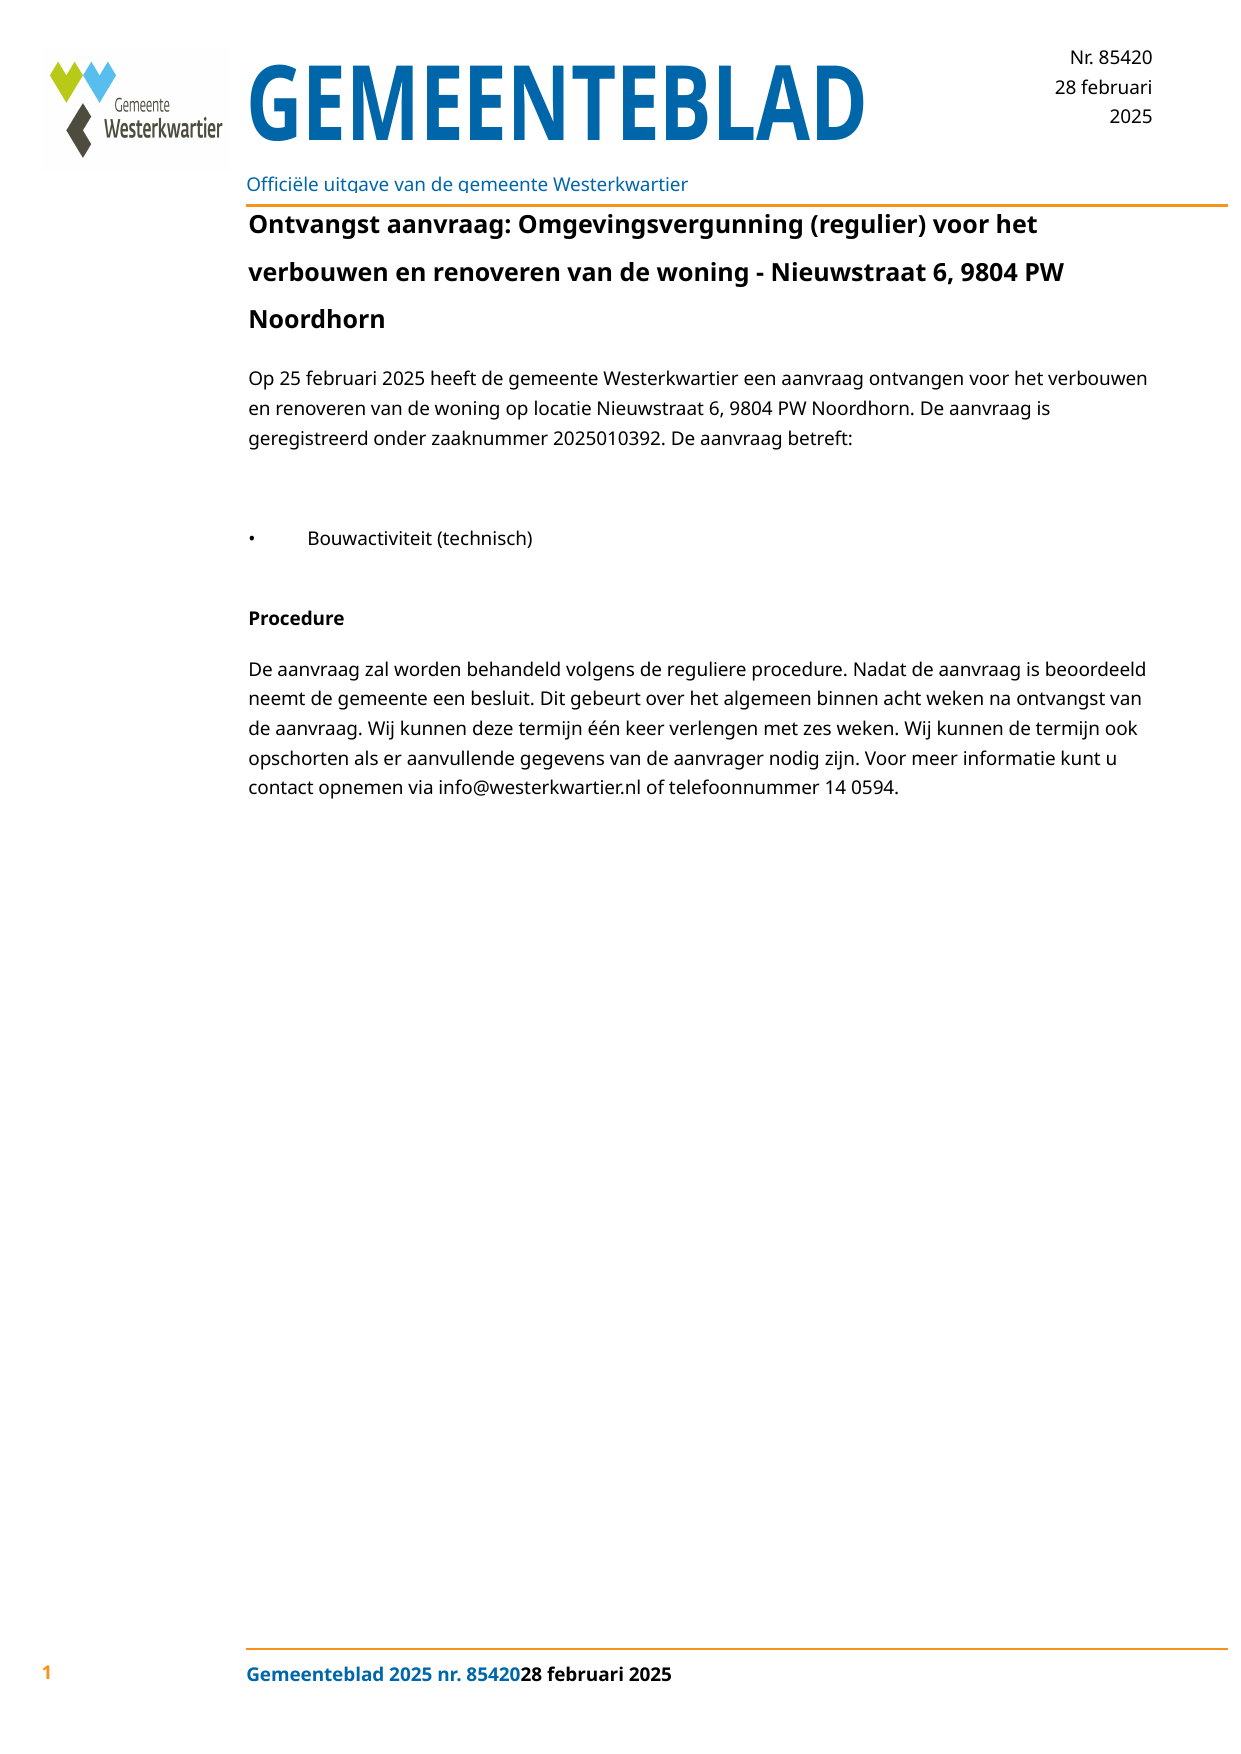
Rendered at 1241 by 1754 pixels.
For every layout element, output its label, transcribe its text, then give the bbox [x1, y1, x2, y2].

text Op 25 februari 2025 heeft de gemeente Westerkwartier een aanvraag ontvangen voor het verbouwen en renoveren van de woning op locatie Nieuwstraat 6, 9804 PW Noordhorn. De aanvraag is geregistreerd onder zaaknummer 2025010392. De aanvraag betreft: [248, 366, 1152, 450]
text Procedure [248, 606, 1152, 631]
text De aanvraag zal worden behandeld volgens de reguliere procedure. Nadat de aanvraag is beoordeeld neemt de gemeente een besluit. Dit gebeurt over het algemeen binnen acht weken na ontvangst van de aanvraag. Wij kunnen deze termijn één keer verlengen met zes weken. Wij kunnen de termijn ook opschorten als er aanvullende gegevens van de aanvrager nodig zijn. Voor meer informatie kunt u contact opnemen via info@westerkwartier.nl of telefoonnummer 14 0594. [248, 656, 1152, 800]
list Bouwactiviteit (technisch) [248, 526, 1152, 551]
text Ontvangst aanvraag: Omgevingsvergunning (regulier) voor het verbouwen en renoveren van de woning - Nieuwstraat 6, 9804 PW Noordhorn [248, 207, 1152, 336]
picture [41, 47, 231, 172]
